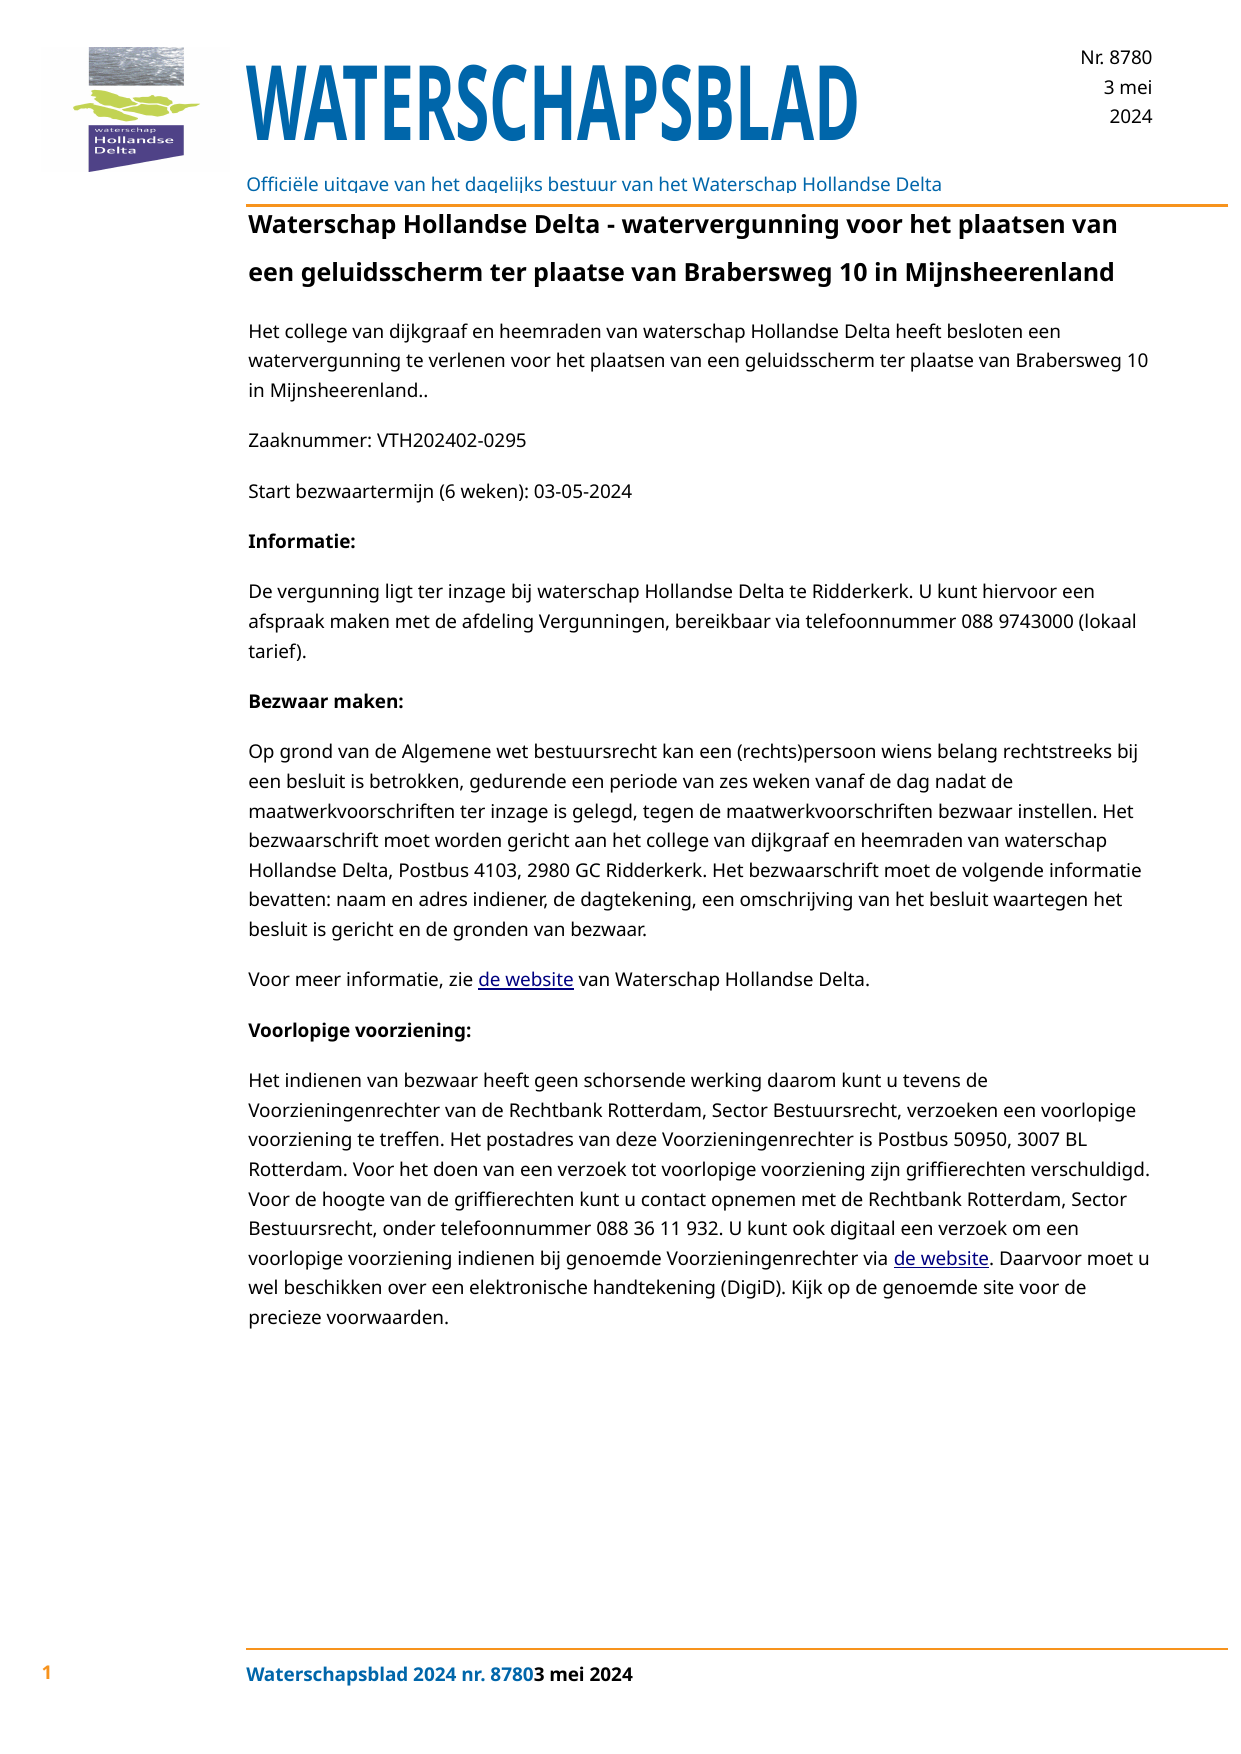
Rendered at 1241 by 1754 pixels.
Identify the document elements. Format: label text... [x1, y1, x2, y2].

text Start bezwaartermijn (6 weken): 03-05-2024 [248, 478, 1152, 504]
text Voor meer informatie, zie de website van Waterschap Hollandse Delta. [248, 967, 1152, 992]
text Voorlopige voorziening: [248, 1017, 1152, 1043]
text Bezwaar maken: [248, 688, 1152, 714]
text Het indienen van bezwaar heeft geen schorsende werking daarom kunt u tevens de Voorzieningenrechter van de Rechtbank Rotterdam, Sector Bestuursrecht, verzoeken een voorlopige voorziening te treffen. Het postadres van deze Voorzieningenrechter is Postbus 50950, 3007 BL Rotterdam. Voor het doen van een verzoek tot voorlopige voorziening zijn griffierechten verschuldigd. Voor de hoogte van de griffierechten kunt u contact opnemen met de Rechtbank Rotterdam, Sector Bestuursrecht, onder telefoonnummer 088 36 11 932. U kunt ook digitaal een verzoek om een voorlopige voorziening indienen bij genoemde Voorzieningenrechter via de website. Daarvoor moet u wel beschikken over een elektronische handtekening (DigiD). Kijk op de genoemde site voor de precieze voorwaarden. [248, 1067, 1152, 1330]
text Het college van dijkgraaf en heemraden van waterschap Hollandse Delta heeft besloten een watervergunning te verlenen voor het plaatsen van een geluidsscherm ter plaatse van Brabersweg 10 in Mijnsheerenland.. [248, 318, 1152, 403]
text Informatie: [248, 528, 1152, 554]
text De vergunning ligt ter inzage bij waterschap Hollandse Delta te Ridderkerk. U kunt hiervoor een afspraak maken met de afdeling Vergunningen, bereikbaar via telefoonnummer 088 9743000 (lokaal tarief). [248, 579, 1152, 664]
text Waterschap Hollandse Delta - watervergunning voor het plaatsen van een geluidsscherm ter plaatse van Brabersweg 10 in Mijnsheerenland [248, 207, 1152, 288]
picture [41, 47, 231, 172]
text Zaaknummer: VTH202402-0295 [248, 427, 1152, 453]
text Op grond van de Algemene wet bestuursrecht kan een (rechts)persoon wiens belang rechtstreeks bij een besluit is betrokken, gedurende een periode van zes weken vanaf de dag nadat de maatwerkvoorschriften ter inzage is gelegd, tegen de maatwerkvoorschriften bezwaar instellen. Het bezwaarschrift moet worden gericht aan het college van dijkgraaf en heemraden van waterschap Hollandse Delta, Postbus 4103, 2980 GC Ridderkerk. Het bezwaarschrift moet de volgende informatie bevatten: naam en adres indiener, de dagtekening, een omschrijving van het besluit waartegen het besluit is gericht en de gronden van bezwaar. [248, 739, 1152, 942]
